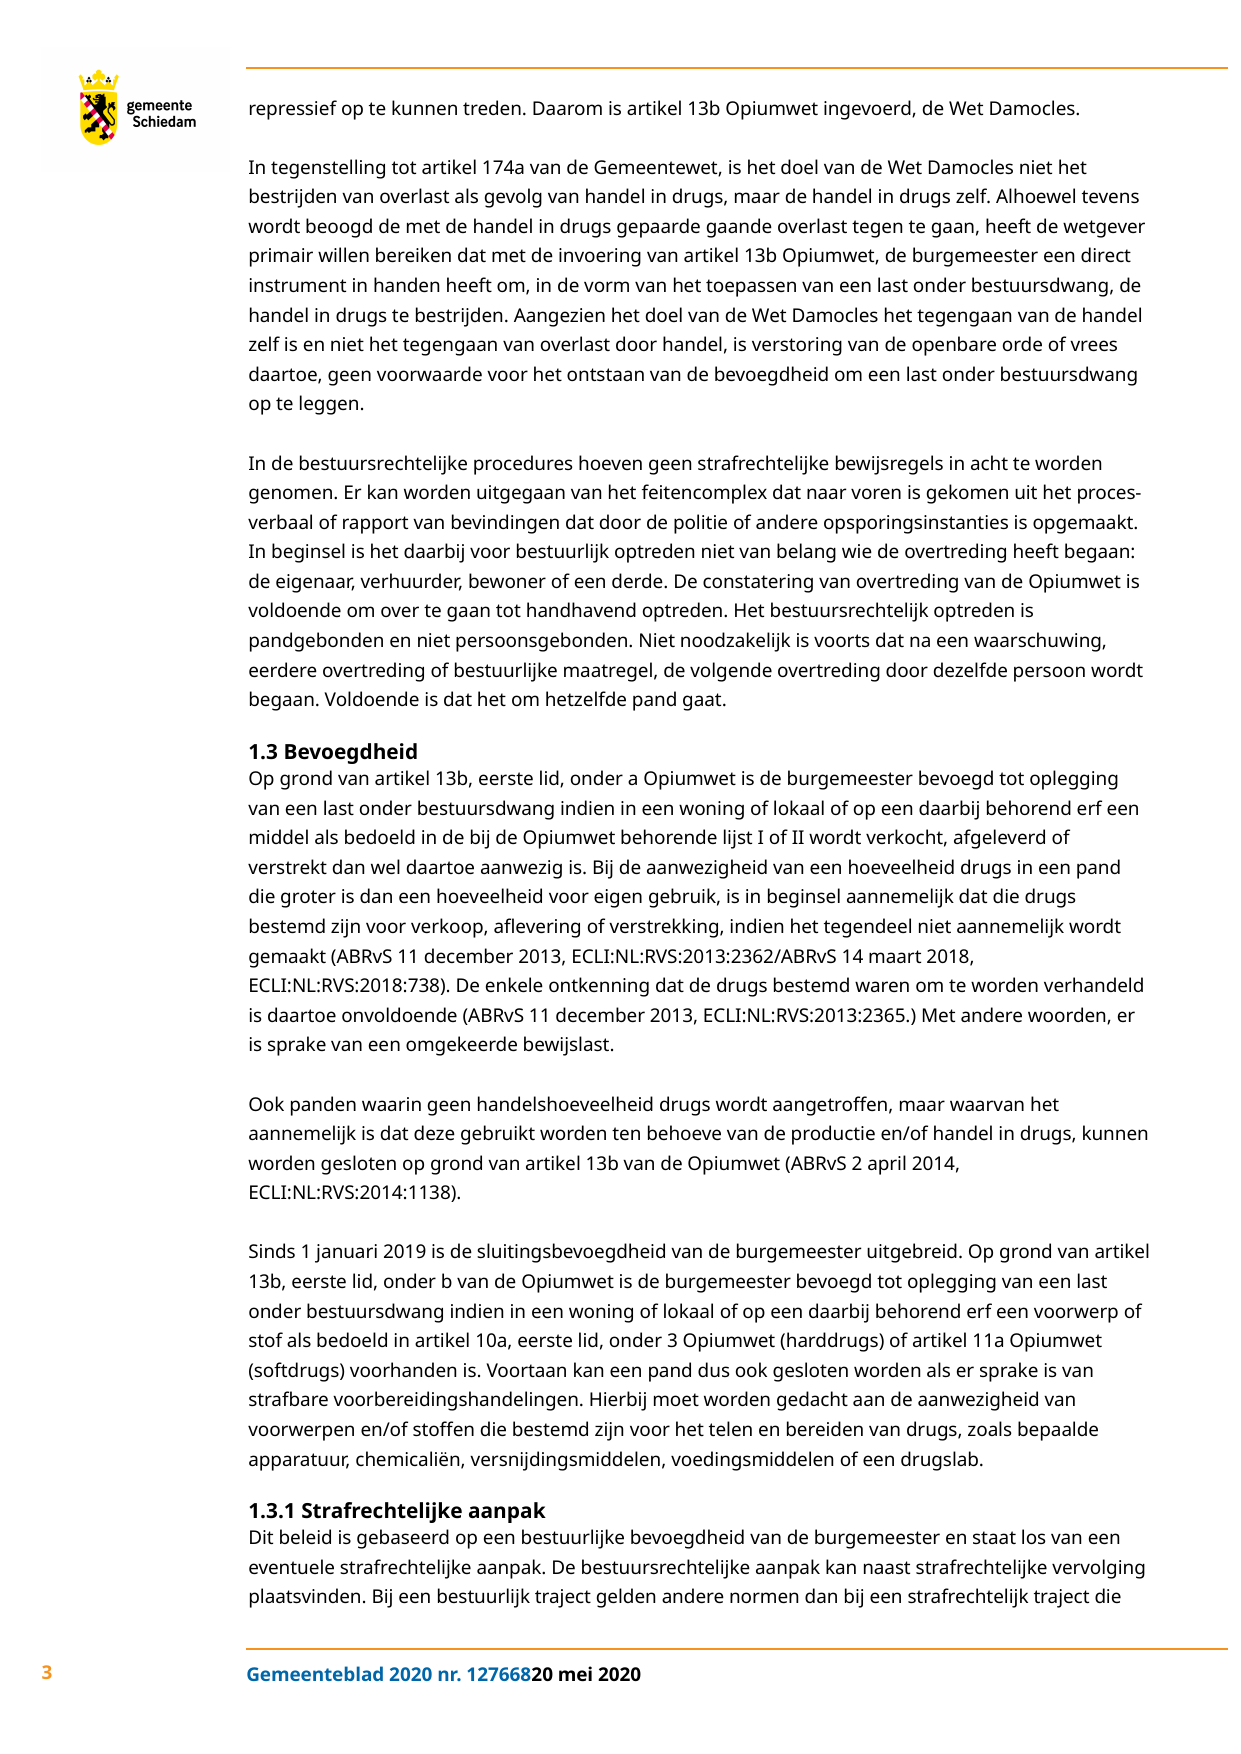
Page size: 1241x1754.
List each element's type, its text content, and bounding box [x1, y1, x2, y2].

text In tegenstelling tot artikel 174a van de Gemeentewet, is het doel van de Wet Damocles niet het bestrijden van overlast als gevolg van handel in drugs, maar de handel in drugs zelf. Alhoewel tevens wordt beoogd de met de handel in drugs gepaarde gaande overlast tegen te gaan, heeft de wetgever primair willen bereiken dat met de invoering van artikel 13b Opiumwet, de burgemeester een direct instrument in handen heeft om, in de vorm van het toepassen van een last onder bestuursdwang, de handel in drugs te bestrijden. Aangezien het doel van de Wet Damocles het tegengaan van de handel zelf is en niet het tegengaan van overlast door handel, is verstoring van de openbare orde of vrees daartoe, geen voorwaarde voor het ontstaan van de bevoegdheid om een last onder bestuursdwang op te leggen. [248, 154, 1152, 416]
text 1.3.1 Strafrechtelijke aanpak [248, 1496, 1152, 1524]
picture [41, 47, 231, 172]
text In de bestuursrechtelijke procedures hoeven geen strafrechtelijke bewijsregels in acht te worden genomen. Er kan worden uitgegaan van het feitencomplex dat naar voren is gekomen uit het proces-verbaal of rapport van bevindingen dat door de politie of andere opsporingsinstanties is opgemaakt. In beginsel is het daarbij voor bestuurlijk optreden niet van belang wie de overtreding heeft begaan: de eigenaar, verhuurder, bewoner of een derde. De constatering van overtreding van de Opiumwet is voldoende om over te gaan tot handhavend optreden. Het bestuursrechtelijk optreden is pandgebonden en niet persoonsgebonden. Niet noodzakelijk is voorts dat na een waarschuwing, eerdere overtreding of bestuurlijke maatregel, de volgende overtreding door dezelfde persoon wordt begaan. Voldoende is dat het om hetzelfde pand gaat. [248, 450, 1152, 712]
text Ook panden waarin geen handelshoeveelheid drugs wordt aangetroffen, maar waarvan het aannemelijk is dat deze gebruikt worden ten behoeve van de productie en/of handel in drugs, kunnen worden gesloten op grond van artikel 13b van de Opiumwet (ABRvS 2 april 2014, ECLI:NL:RVS:2014:1138). [248, 1091, 1152, 1205]
text 1.3 Bevoegdheid [248, 737, 1152, 765]
text repressief op te kunnen treden. Daarom is artikel 13b Opiumwet ingevoerd, de Wet Damocles. [248, 95, 1152, 121]
text Op grond van artikel 13b, eerste lid, onder a Opiumwet is de burgemeester bevoegd tot oplegging van een last onder bestuursdwang indien in een woning of lokaal of op een daarbij behorend erf een middel als bedoeld in de bij de Opiumwet behorende lijst I of II wordt verkocht, afgeleverd of verstrekt dan wel daartoe aanwezig is. Bij de aanwezigheid van een hoeveelheid drugs in een pand die groter is dan een hoeveelheid voor eigen gebruik, is in beginsel aannemelijk dat die drugs bestemd zijn voor verkoop, aflevering of verstrekking, indien het tegendeel niet aannemelijk wordt gemaakt (ABRvS 11 december 2013, ECLI:NL:RVS:2013:2362/ABRvS 14 maart 2018, ECLI:NL:RVS:2018:738). De enkele ontkenning dat de drugs bestemd waren om te worden verhandeld is daartoe onvoldoende (ABRvS 11 december 2013, ECLI:NL:RVS:2013:2365.) Met andere woorden, er is sprake van een omgekeerde bewijslast. [248, 765, 1152, 1057]
text Dit beleid is gebaseerd op een bestuurlijke bevoegdheid van de burgemeester en staat los van een eventuele strafrechtelijke aanpak. De bestuursrechtelijke aanpak kan naast strafrechtelijke vervolging plaatsvinden. Bij een bestuurlijk traject gelden andere normen dan bij een strafrechtelijk traject die [248, 1524, 1152, 1609]
text Sinds 1 januari 2019 is de sluitingsbevoegdheid van de burgemeester uitgebreid. Op grond van artikel 13b, eerste lid, onder b van de Opiumwet is de burgemeester bevoegd tot oplegging van een last onder bestuursdwang indien in een woning of lokaal of op een daarbij behorend erf een voorwerp of stof als bedoeld in artikel 10a, eerste lid, onder 3 Opiumwet (harddrugs) of artikel 11a Opiumwet (softdrugs) voorhanden is. Voortaan kan een pand dus ook gesloten worden als er sprake is van strafbare voorbereidingshandelingen. Hierbij moet worden gedacht aan de aanwezigheid van voorwerpen en/of stoffen die bestemd zijn voor het telen en bereiden van drugs, zoals bepaalde apparatuur, chemicaliën, versnijdingsmiddelen, voedingsmiddelen of een drugslab. [248, 1239, 1152, 1471]
